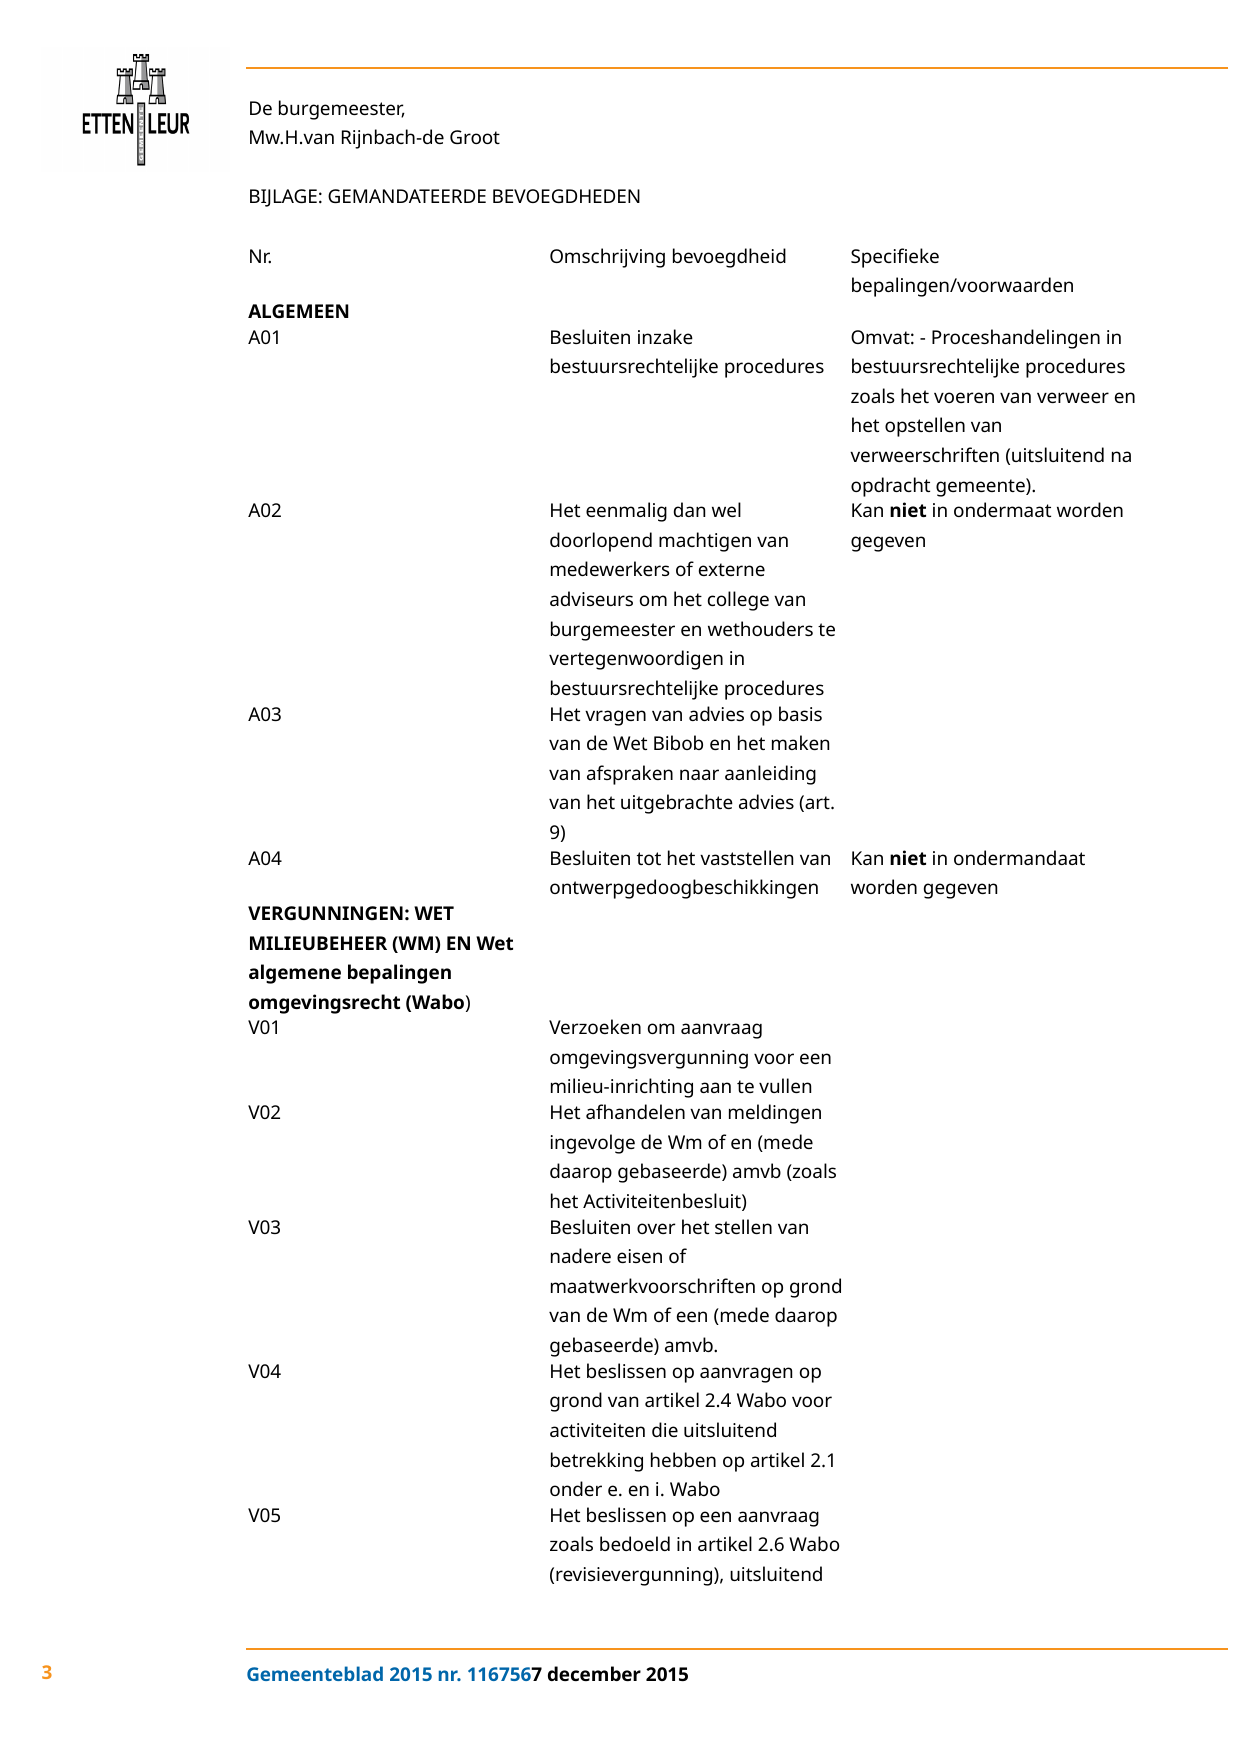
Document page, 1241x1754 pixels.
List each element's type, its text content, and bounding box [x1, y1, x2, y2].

table_cell V04 [248, 1358, 549, 1502]
table_header Nr. [248, 243, 549, 298]
picture [41, 47, 231, 172]
table_cell Het afhandelen van meldingen ingevolge de Wm of en (mede daarop gebaseerde) amvb (zoals het Activiteitenbesluit) [549, 1100, 850, 1214]
table_cell Het vragen van advies op basis van de Wet Bibob en het maken van afspraken naar aanleiding van het uitgebrachte advies (art. 9) [549, 701, 850, 845]
table_cell ALGEMEEN [248, 298, 549, 324]
table_cell Kan niet in ondermaat worden gegeven [850, 498, 1152, 701]
table_header Omschrijving bevoegdheid [549, 243, 850, 298]
table_cell [850, 1214, 1152, 1358]
table_cell [850, 1015, 1152, 1099]
table_cell VERGUNNINGEN: WET MILIEUBEHEER (WM) EN Wet algemene bepalingen omgevingsrecht (Wabo) [248, 900, 549, 1014]
table_cell Besluiten over het stellen van nadere eisen of maatwerkvoorschriften op grond van de Wm of een (mede daarop gebaseerde) amvb. [549, 1214, 850, 1358]
table_cell [850, 1502, 1152, 1587]
table_cell A04 [248, 845, 549, 900]
table_cell Besluiten inzake bestuursrechtelijke procedures [549, 324, 850, 497]
table_cell A01 [248, 324, 549, 497]
table_cell V05 [248, 1502, 549, 1587]
table_cell [850, 701, 1152, 845]
table_cell A03 [248, 701, 549, 845]
table_cell Omvat: - Proceshandelingen in bestuursrechtelijke procedures zoals het voeren van verweer en het opstellen van verweerschriften (uitsluitend na opdracht gemeente). [850, 324, 1152, 497]
text De burgemeester, [248, 95, 1152, 121]
table_cell Besluiten tot het vaststellen van ontwerpgedoogbeschikkingen [549, 845, 850, 900]
table_cell Het beslissen op een aanvraag zoals bedoeld in artikel 2.6 Wabo (revisievergunning), uitsluitend [549, 1502, 850, 1587]
text BIJLAGE: GEMANDATEERDE BEVOEGDHEDEN [248, 183, 1152, 209]
table_cell A02 [248, 498, 549, 701]
text Mw.H.van Rijnbach-de Groot [248, 124, 1152, 150]
table_cell V03 [248, 1214, 549, 1358]
table_cell V02 [248, 1100, 549, 1214]
table_cell Verzoeken om aanvraag omgevingsvergunning voor een milieu-inrichting aan te vullen [549, 1015, 850, 1099]
table_cell Kan niet in ondermandaat worden gegeven [850, 845, 1152, 900]
table_cell [850, 1100, 1152, 1214]
table_cell Het eenmalig dan wel doorlopend machtigen van medewerkers of externe adviseurs om het college van burgemeester en wethouders te vertegenwoordigen in bestuursrechtelijke procedures [549, 498, 850, 701]
table_cell Het beslissen op aanvragen op grond van artikel 2.4 Wabo voor activiteiten die uitsluitend betrekking hebben op artikel 2.1 onder e. en i. Wabo [549, 1358, 850, 1502]
table_header Specifieke bepalingen/voorwaarden [850, 243, 1152, 298]
table_cell V01 [248, 1015, 549, 1099]
table_cell [850, 1358, 1152, 1502]
